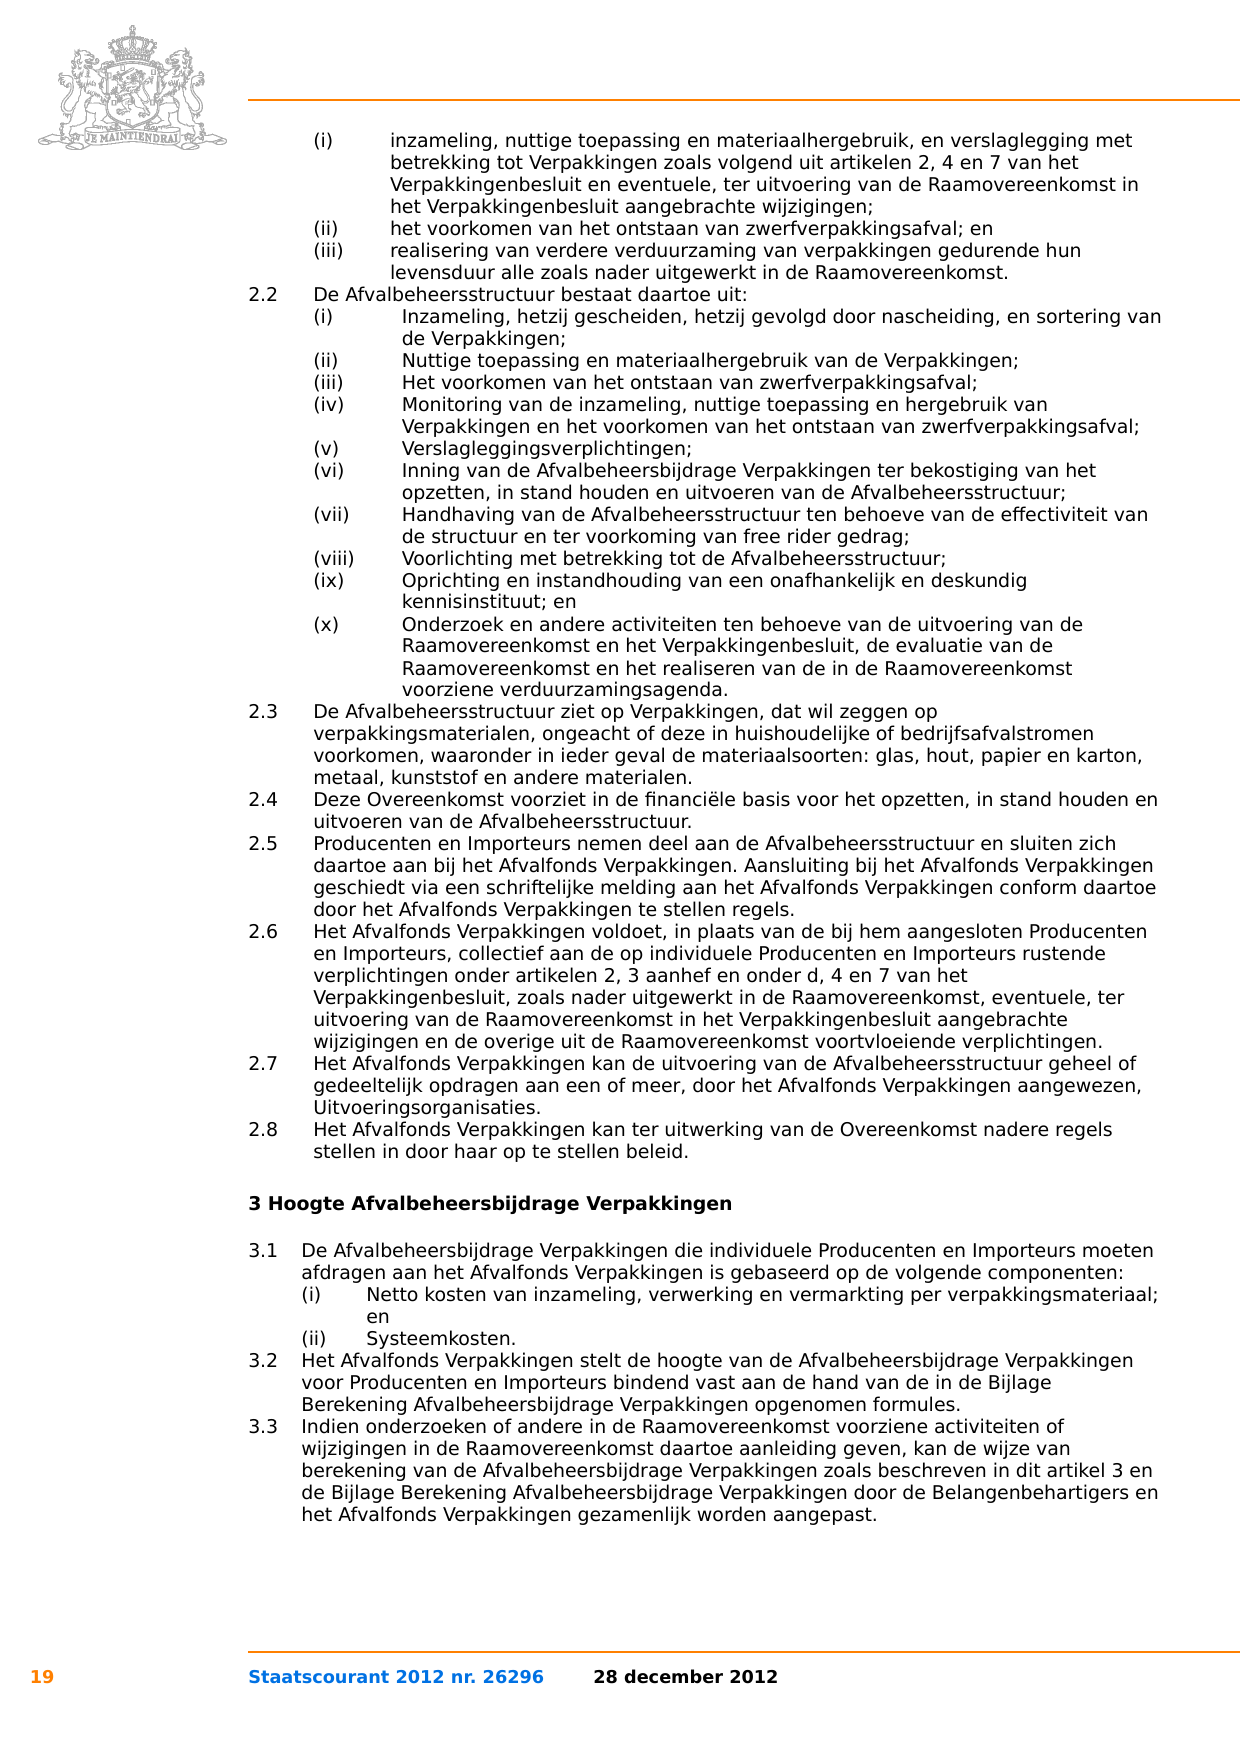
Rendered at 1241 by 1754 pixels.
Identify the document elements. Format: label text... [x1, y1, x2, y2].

text 2.3 De Afvalbeheersstructuur ziet op Verpakkingen, dat wil zeggen op verpakkingsmaterialen, ongeacht of deze in huishoudelijke of bedrijfsafvalstromen voorkomen, waaronder in ieder geval de materiaalsoorten: glas, hout, papier en karton, metaal, kunststof en andere materialen. [248, 701, 1163, 789]
text (vi) Inning van de Afvalbeheersbijdrage Verpakkingen ter bekostiging van het opzetten, in stand houden en uitvoeren van de Afvalbeheersstructuur; [313, 459, 1163, 503]
text (iii) Het voorkomen van het ontstaan van zwerfverpakkingsafval; [313, 372, 1163, 394]
text (viii) Voorlichting met betrekking tot de Afvalbeheersstructuur; [313, 547, 1163, 569]
text (i) Netto kosten van inzameling, verwerking en vermarkting per verpakkingsmateriaal; en [301, 1284, 1163, 1328]
text (i) Inzameling, hetzij gescheiden, hetzij gevolgd door nascheiding, en sortering van de Verpakkingen; [313, 306, 1163, 350]
text (v) Verslagleggingsverplichtingen; [313, 438, 1163, 459]
text (vii) Handhaving van de Afvalbeheersstructuur ten behoeve van de effectiviteit van de structuur en ter voorkoming van free rider gedrag; [313, 503, 1163, 547]
text 3.3 Indien onderzoeken of andere in de Raamovereenkomst voorziene activiteiten of wijzigingen in de Raamovereenkomst daartoe aanleiding geven, kan de wijze van berekening van de Afvalbeheersbijdrage Verpakkingen zoals beschreven in dit artikel 3 en de Bijlage Berekening Afvalbeheersbijdrage Verpakkingen door de Belangenbehartigers en het Afvalfonds Verpakkingen gezamenlijk worden aangepast. [248, 1416, 1163, 1526]
text (ii) Systeemkosten. [301, 1328, 1163, 1350]
text (i) inzameling, nuttige toepassing en materiaalhergebruik, en verslaglegging met betrekking tot Verpakkingen zoals volgend uit artikelen 2, 4 en 7 van het Verpakkingenbesluit en eventuele, ter uitvoering van de Raamovereenkomst in het Verpakkingenbesluit aangebrachte wijzigingen; [313, 130, 1163, 218]
text 2.2 De Afvalbeheersstructuur bestaat daartoe uit: [248, 284, 1163, 306]
text 2.7 Het Afvalfonds Verpakkingen kan de uitvoering van de Afvalbeheersstructuur geheel of gedeeltelijk opdragen aan een of meer, door het Afvalfonds Verpakkingen aangewezen, Uitvoeringsorganisaties. [248, 1053, 1163, 1119]
text (ix) Oprichting en instandhouding van een onafhankelijk en deskundig kennisinstituut; en [313, 569, 1163, 613]
text 2.4 Deze Overeenkomst voorziet in de financiële basis voor het opzetten, in stand houden en uitvoeren van de Afvalbeheersstructuur. [248, 789, 1163, 833]
text (ii) het voorkomen van het ontstaan van zwerfverpakkingsafval; en [313, 218, 1163, 240]
text 2.8 Het Afvalfonds Verpakkingen kan ter uitwerking van de Overeenkomst nadere regels stellen in door haar op te stellen beleid. [248, 1119, 1163, 1163]
text 3.2 Het Afvalfonds Verpakkingen stelt de hoogte van de Afvalbeheersbijdrage Verpakkingen voor Producenten en Importeurs bindend vast aan de hand van de in de Bijlage Berekening Afvalbeheersbijdrage Verpakkingen opgenomen formules. [248, 1350, 1163, 1416]
subtitle 3 Hoogte Afvalbeheersbijdrage Verpakkingen [248, 1193, 1163, 1215]
text (iv) Monitoring van de inzameling, nuttige toepassing en hergebruik van Verpakkingen en het voorkomen van het ontstaan van zwerfverpakkingsafval; [313, 394, 1163, 438]
picture [38, 25, 227, 150]
text 3.1 De Afvalbeheersbijdrage Verpakkingen die individuele Producenten en Importeurs moeten afdragen aan het Afvalfonds Verpakkingen is gebaseerd op de volgende componenten: [248, 1240, 1163, 1284]
text (ii) Nuttige toepassing en materiaalhergebruik van de Verpakkingen; [313, 350, 1163, 372]
text 2.5 Producenten en Importeurs nemen deel aan de Afvalbeheersstructuur en sluiten zich daartoe aan bij het Afvalfonds Verpakkingen. Aansluiting bij het Afvalfonds Verpakkingen geschiedt via een schriftelijke melding aan het Afvalfonds Verpakkingen conform daartoe door het Afvalfonds Verpakkingen te stellen regels. [248, 833, 1163, 921]
text (iii) realisering van verdere verduurzaming van verpakkingen gedurende hun levensduur alle zoals nader uitgewerkt in de Raamovereenkomst. [313, 240, 1163, 284]
text 2.6 Het Afvalfonds Verpakkingen voldoet, in plaats van de bij hem aangesloten Producenten en Importeurs, collectief aan de op individuele Producenten en Importeurs rustende verplichtingen onder artikelen 2, 3 aanhef en onder d, 4 en 7 van het Verpakkingenbesluit, zoals nader uitgewerkt in de Raamovereenkomst, eventuele, ter uitvoering van de Raamovereenkomst in het Verpakkingenbesluit aangebrachte wijzigingen en de overige uit de Raamovereenkomst voortvloeiende verplichtingen. [248, 921, 1163, 1053]
text (x) Onderzoek en andere activiteiten ten behoeve van de uitvoering van de Raamovereenkomst en het Verpakkingenbesluit, de evaluatie van de Raamovereenkomst en het realiseren van de in de Raamovereenkomst voorziene verduurzamingsagenda. [313, 613, 1163, 701]
